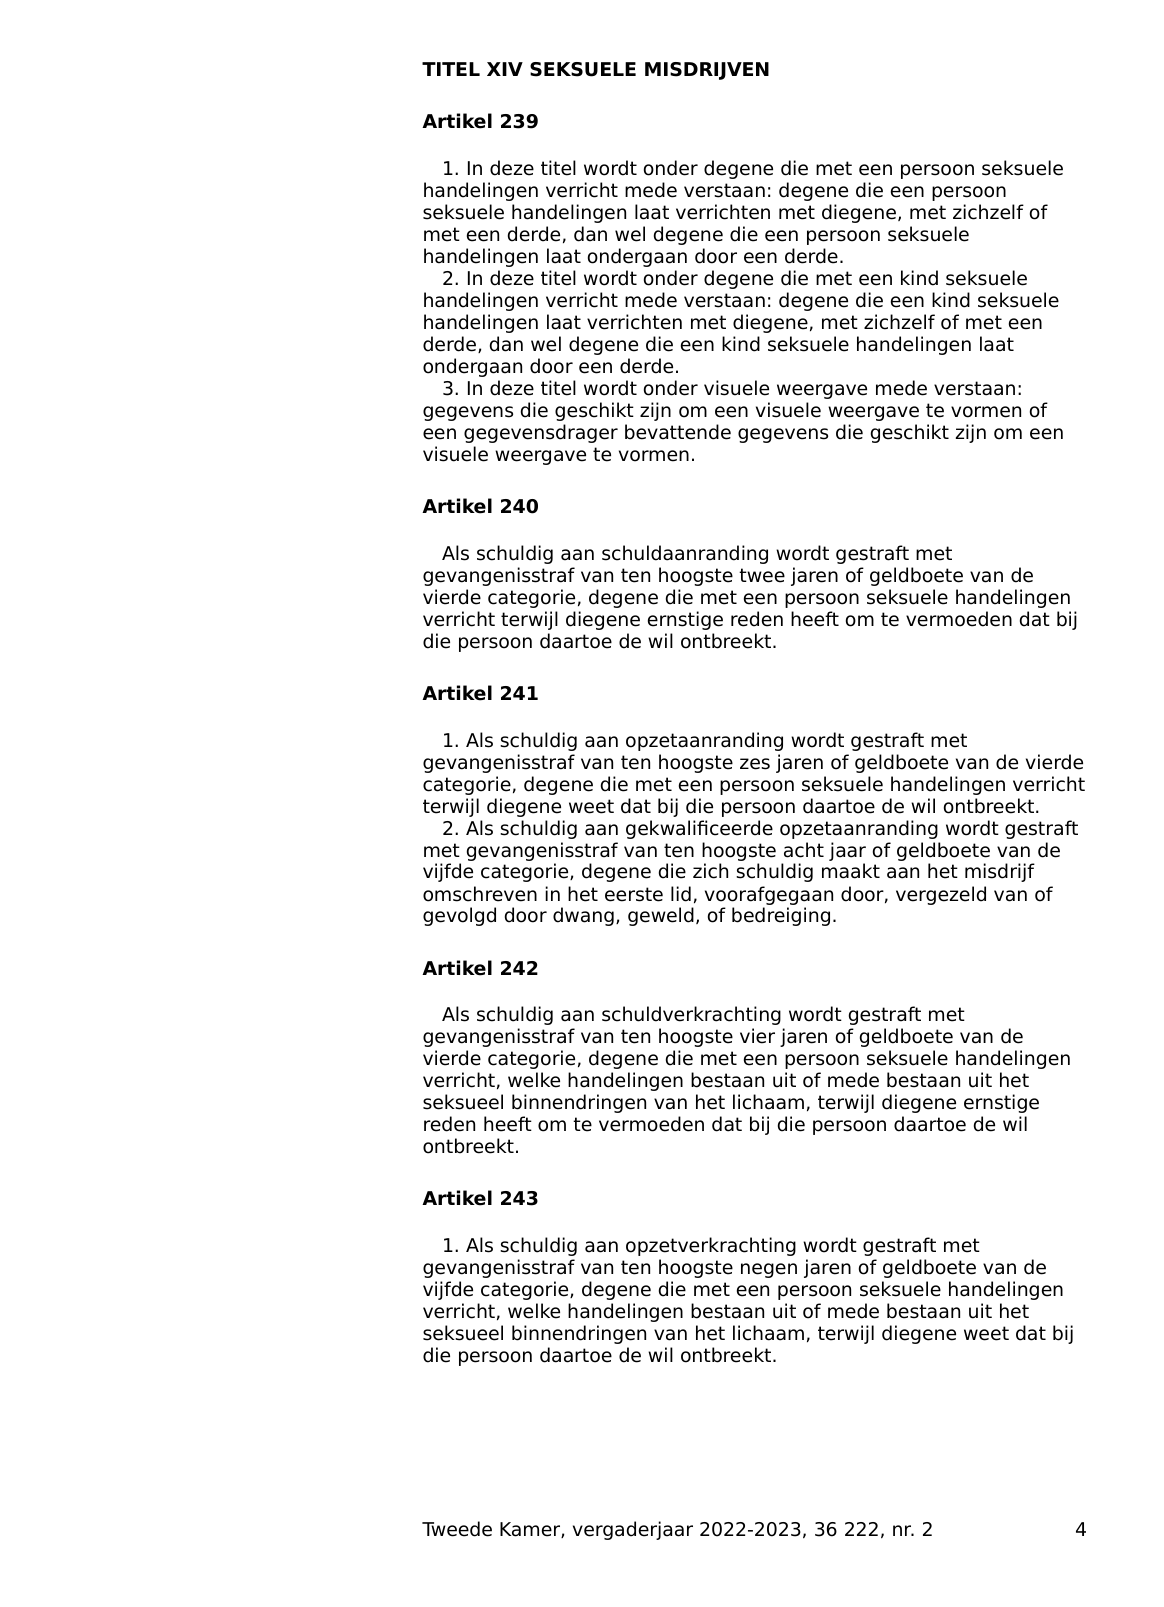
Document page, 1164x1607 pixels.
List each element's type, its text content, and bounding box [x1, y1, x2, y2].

text 1. In deze titel wordt onder degene die met een persoon seksuele handelingen verricht mede verstaan: degene die een persoon seksuele handelingen laat verrichten met diegene, met zichzelf of met een derde, dan wel degene die een persoon seksuele handelingen laat ondergaan door een derde. [422, 158, 1087, 268]
text 2. In deze titel wordt onder degene die met een kind seksuele handelingen verricht mede verstaan: degene die een kind seksuele handelingen laat verrichten met diegene, met zichzelf of met een derde, dan wel degene die een kind seksuele handelingen laat ondergaan door een derde. [422, 268, 1087, 378]
subtitle Artikel 241 [422, 683, 1087, 704]
text 3. In deze titel wordt onder visuele weergave mede verstaan: gegevens die geschikt zijn om een visuele weergave te vormen of een gegevensdrager bevattende gegevens die geschikt zijn om een visuele weergave te vormen. [422, 378, 1087, 466]
subtitle Artikel 240 [422, 496, 1087, 518]
text Als schuldig aan schuldverkrachting wordt gestraft met gevangenisstraf van ten hoogste vier jaren of geldboete van de vierde categorie, degene die met een persoon seksuele handelingen verricht, welke handelingen bestaan uit of mede bestaan uit het seksueel binnendringen van het lichaam, terwijl diegene ernstige reden heeft om te vermoeden dat bij die persoon daartoe de wil ontbreekt. [422, 1004, 1087, 1158]
text Als schuldig aan schuldaanranding wordt gestraft met gevangenisstraf van ten hoogste twee jaren of geldboete van de vierde categorie, degene die met een persoon seksuele handelingen verricht terwijl diegene ernstige reden heeft om te vermoeden dat bij die persoon daartoe de wil ontbreekt. [422, 543, 1087, 653]
subtitle Artikel 243 [422, 1188, 1087, 1210]
subtitle Artikel 242 [422, 957, 1087, 979]
subtitle TITEL XIV SEKSUELE MISDRIJVEN [422, 59, 1087, 81]
subtitle Artikel 239 [422, 111, 1087, 133]
text 1. Als schuldig aan opzetaanranding wordt gestraft met gevangenisstraf van ten hoogste zes jaren of geldboete van de vierde categorie, degene die met een persoon seksuele handelingen verricht terwijl diegene weet dat bij die persoon daartoe de wil ontbreekt. [422, 729, 1087, 817]
text 1. Als schuldig aan opzetverkrachting wordt gestraft met gevangenisstraf van ten hoogste negen jaren of geldboete van de vijfde categorie, degene die met een persoon seksuele handelingen verricht, welke handelingen bestaan uit of mede bestaan uit het seksueel binnendringen van het lichaam, terwijl diegene weet dat bij die persoon daartoe de wil ontbreekt. [422, 1235, 1087, 1367]
text 2. Als schuldig aan gekwalificeerde opzetaanranding wordt gestraft met gevangenisstraf van ten hoogste acht jaar of geldboete van de vijfde categorie, degene die zich schuldig maakt aan het misdrijf omschreven in het eerste lid, voorafgegaan door, vergezeld van of gevolgd door dwang, geweld, of bedreiging. [422, 817, 1087, 927]
